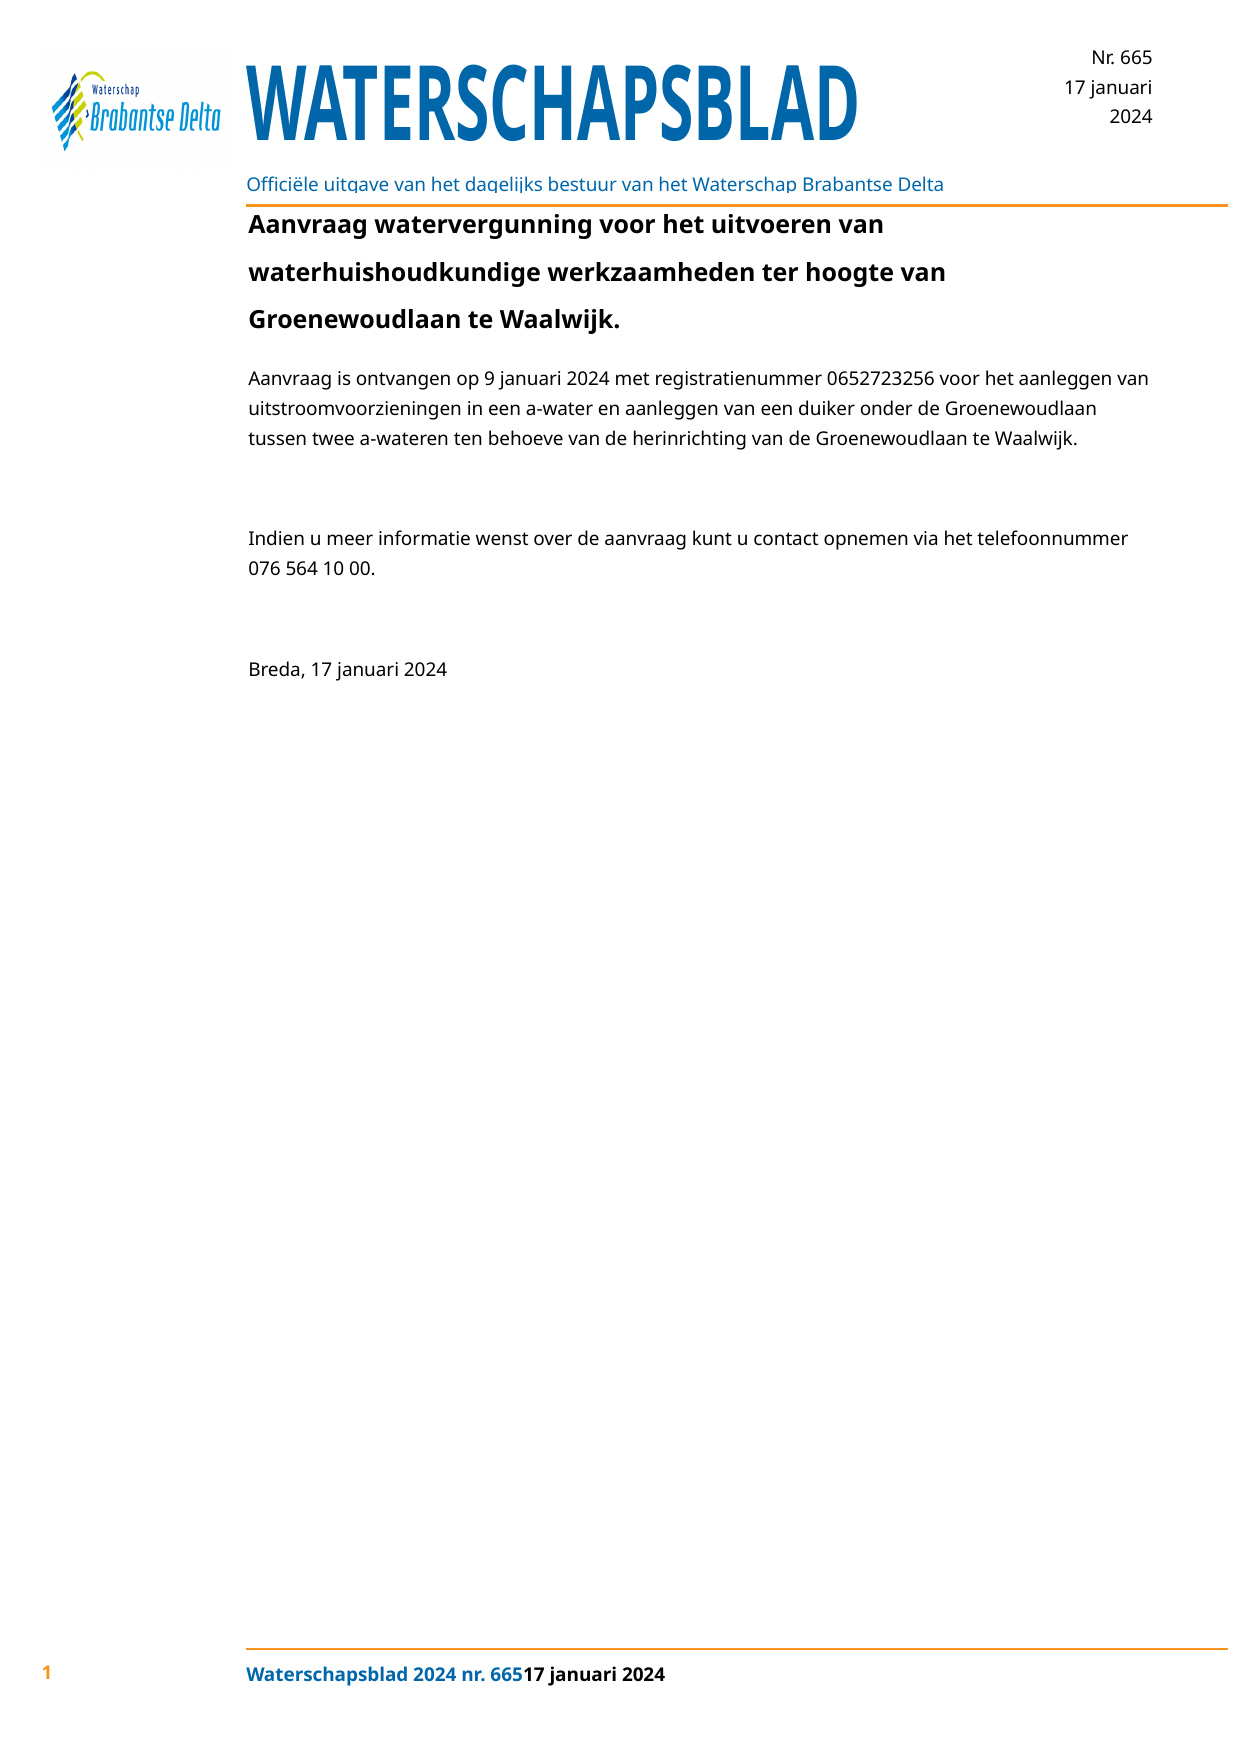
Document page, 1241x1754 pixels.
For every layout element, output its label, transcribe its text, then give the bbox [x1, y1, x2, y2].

text Indien u meer informatie wenst over de aanvraag kunt u contact opnemen via het telefoonnummer 076 564 10 00. [248, 526, 1152, 581]
picture [41, 47, 231, 172]
text Aanvraag watervergunning voor het uitvoeren van waterhuishoudkundige werkzaamheden ter hoogte van Groenewoudlaan te Waalwijk. [248, 207, 1152, 336]
text Aanvraag is ontvangen op 9 januari 2024 met registratienummer 0652723256 voor het aanleggen van uitstroomvoorzieningen in een a-water en aanleggen van een duiker onder de Groenewoudlaan tussen twee a-wateren ten behoeve van de herinrichting van de Groenewoudlaan te Waalwijk. [248, 366, 1152, 450]
text Breda, 17 januari 2024 [248, 656, 1152, 682]
